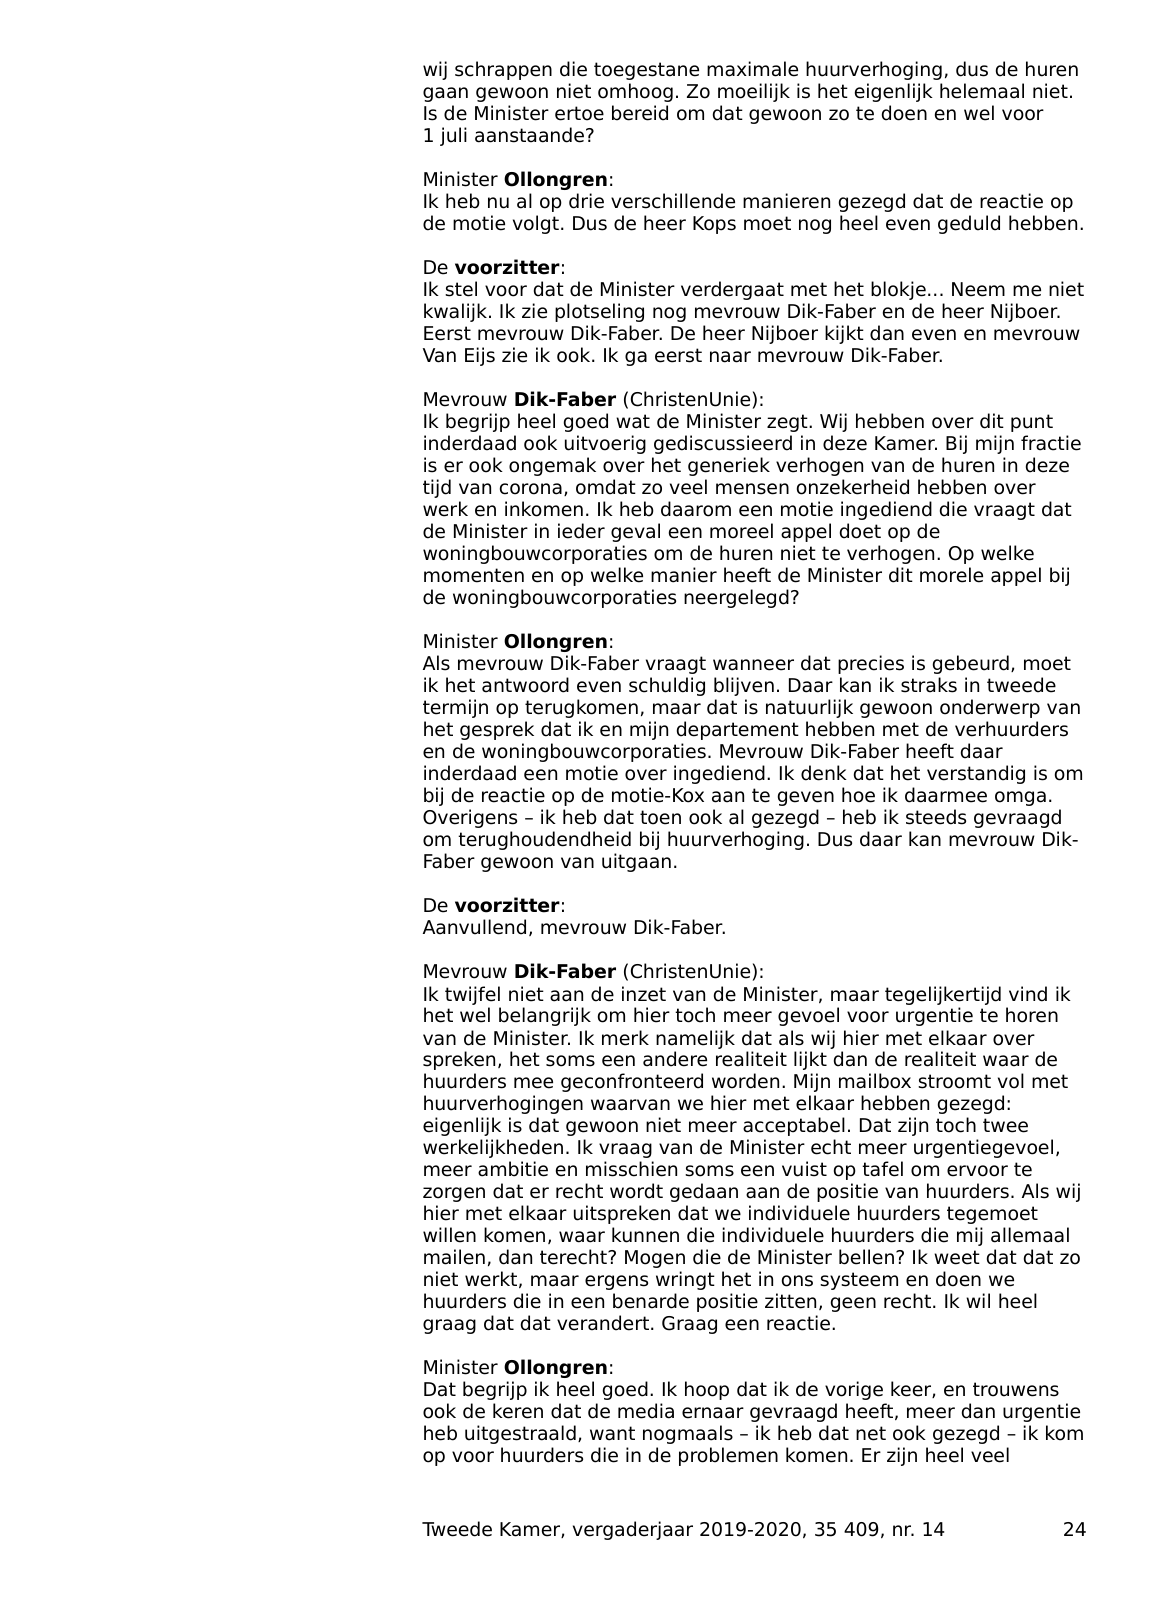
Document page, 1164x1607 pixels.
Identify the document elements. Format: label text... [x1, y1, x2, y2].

text Aanvullend, mevrouw Dik-Faber. [422, 917, 1087, 939]
text Minister Ollongren: [422, 1357, 1087, 1379]
text Als mevrouw Dik-Faber vraagt wanneer dat precies is gebeurd, moet ik het antwoord even schuldig blijven. Daar kan ik straks in tweede termijn op terugkomen, maar dat is natuurlijk gewoon onderwerp van het gesprek dat ik en mijn departement hebben met de verhuurders en de woningbouwcorporaties. Mevrouw Dik-Faber heeft daar inderdaad een motie over ingediend. Ik denk dat het verstandig is om bij de reactie op de motie-Kox aan te geven hoe ik daarmee omga. Overigens – ik heb dat toen ook al gezegd – heb ik steeds gevraagd om terughoudendheid bij huurverhoging. Dus daar kan mevrouw Dik-Faber gewoon van uitgaan. [422, 653, 1087, 873]
text Ik heb nu al op drie verschillende manieren gezegd dat de reactie op de motie volgt. Dus de heer Kops moet nog heel even geduld hebben. [422, 191, 1087, 235]
text Mevrouw Dik-Faber (ChristenUnie): [422, 389, 1087, 411]
text Dat begrijp ik heel goed. Ik hoop dat ik de vorige keer, en trouwens ook de keren dat de media ernaar gevraagd heeft, meer dan urgentie heb uitgestraald, want nogmaals – ik heb dat net ook gezegd – ik kom op voor huurders die in de problemen komen. Er zijn heel veel [422, 1379, 1087, 1467]
text De voorzitter: [422, 895, 1087, 917]
text wij schrappen die toegestane maximale huurverhoging, dus de huren gaan gewoon niet omhoog. Zo moeilijk is het eigenlijk helemaal niet. Is de Minister ertoe bereid om dat gewoon zo te doen en wel voor 1 juli aanstaande? [422, 59, 1087, 147]
text Mevrouw Dik-Faber (ChristenUnie): [422, 961, 1087, 983]
text Minister Ollongren: [422, 169, 1087, 191]
text De voorzitter: [422, 257, 1087, 279]
text Ik begrijp heel goed wat de Minister zegt. Wij hebben over dit punt inderdaad ook uitvoerig gediscussieerd in deze Kamer. Bij mijn fractie is er ook ongemak over het generiek verhogen van de huren in deze tijd van corona, omdat zo veel mensen onzekerheid hebben over werk en inkomen. Ik heb daarom een motie ingediend die vraagt dat de Minister in ieder geval een moreel appel doet op de woningbouwcorporaties om de huren niet te verhogen. Op welke momenten en op welke manier heeft de Minister dit morele appel bij de woningbouwcorporaties neergelegd? [422, 411, 1087, 609]
text Ik stel voor dat de Minister verdergaat met het blokje... Neem me niet kwalijk. Ik zie plotseling nog mevrouw Dik-Faber en de heer Nijboer. Eerst mevrouw Dik-Faber. De heer Nijboer kijkt dan even en mevrouw Van Eijs zie ik ook. Ik ga eerst naar mevrouw Dik-Faber. [422, 279, 1087, 367]
text Minister Ollongren: [422, 631, 1087, 653]
text Ik twijfel niet aan de inzet van de Minister, maar tegelijkertijd vind ik het wel belangrijk om hier toch meer gevoel voor urgentie te horen van de Minister. Ik merk namelijk dat als wij hier met elkaar over spreken, het soms een andere realiteit lijkt dan de realiteit waar de huurders mee geconfronteerd worden. Mijn mailbox stroomt vol met huurverhogingen waarvan we hier met elkaar hebben gezegd: eigenlijk is dat gewoon niet meer acceptabel. Dat zijn toch twee werkelijkheden. Ik vraag van de Minister echt meer urgentiegevoel, meer ambitie en misschien soms een vuist op tafel om ervoor te zorgen dat er recht wordt gedaan aan de positie van huurders. Als wij hier met elkaar uitspreken dat we individuele huurders tegemoet willen komen, waar kunnen die individuele huurders die mij allemaal mailen, dan terecht? Mogen die de Minister bellen? Ik weet dat dat zo niet werkt, maar ergens wringt het in ons systeem en doen we huurders die in een benarde positie zitten, geen recht. Ik wil heel graag dat dat verandert. Graag een reactie. [422, 983, 1087, 1335]
